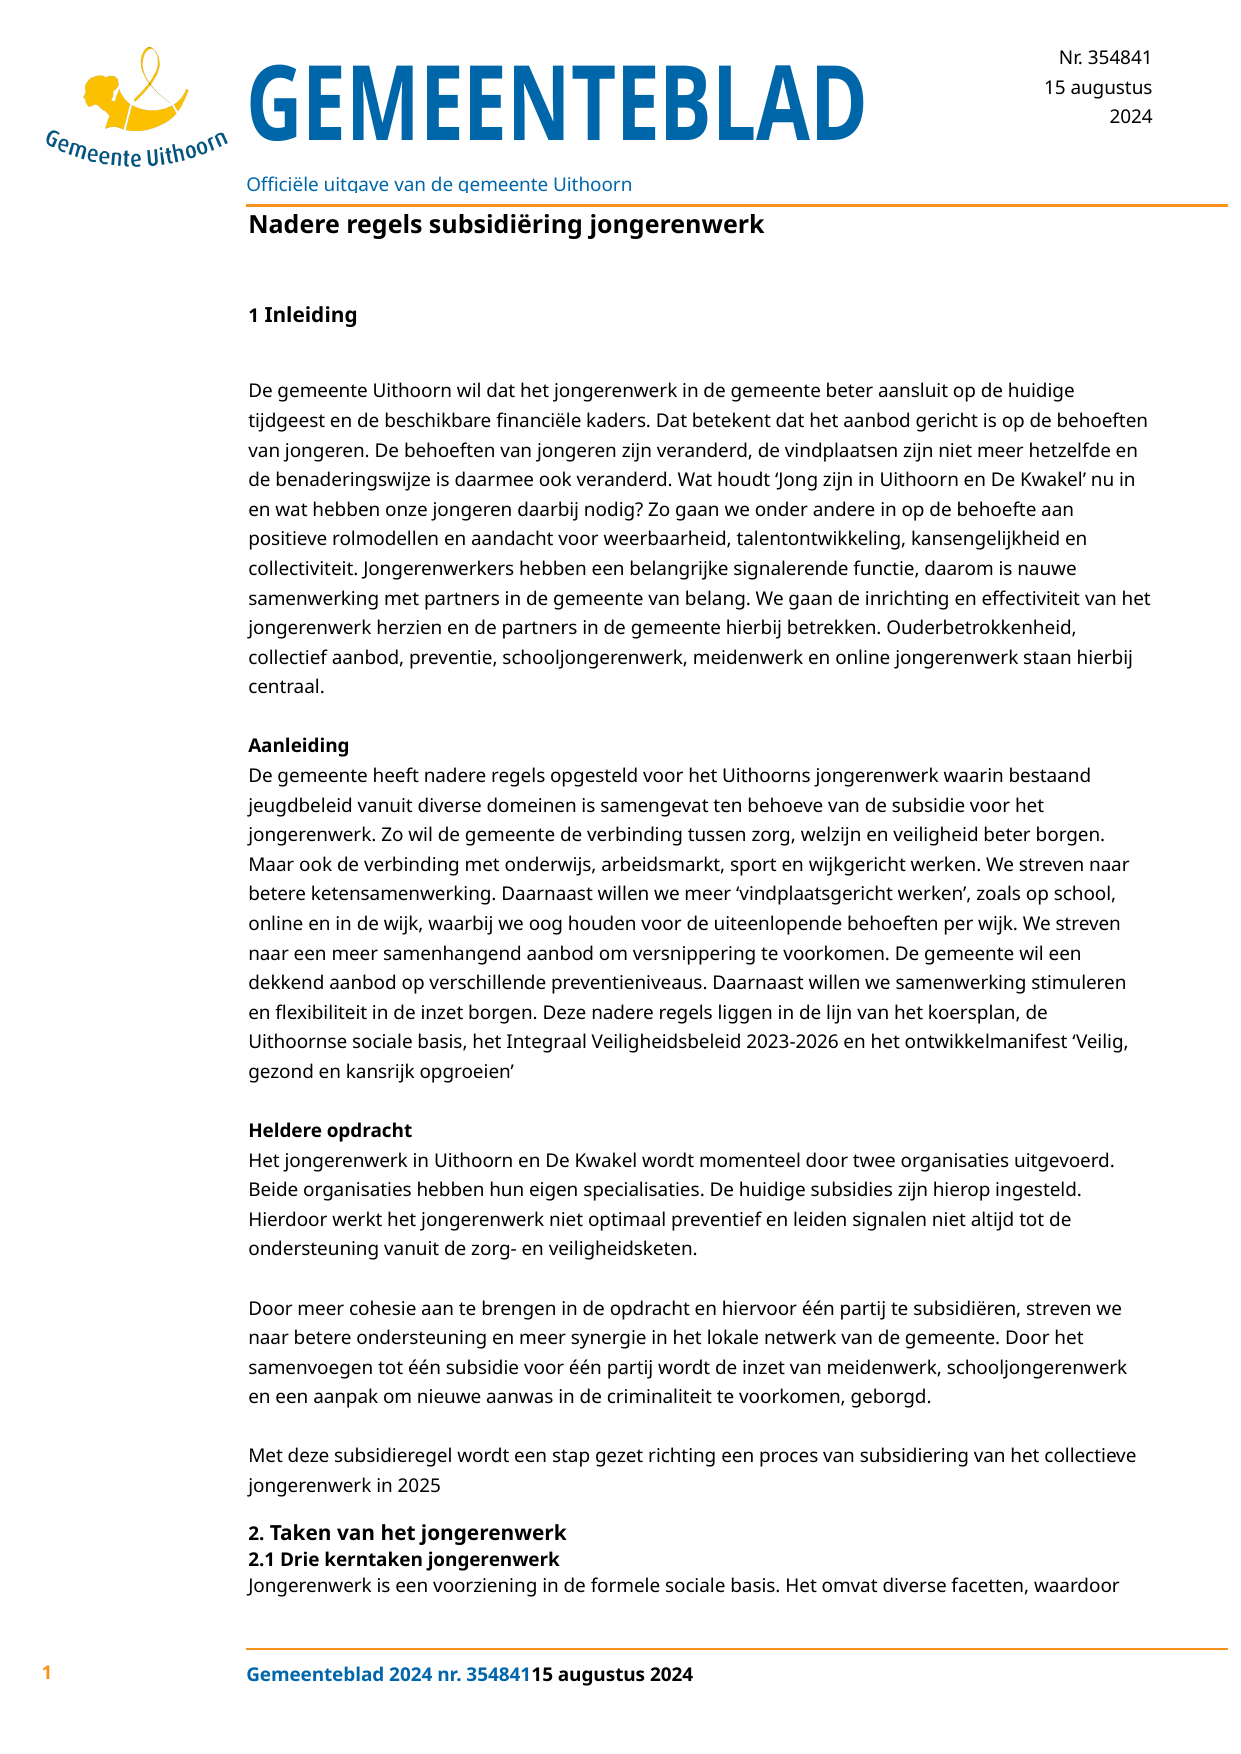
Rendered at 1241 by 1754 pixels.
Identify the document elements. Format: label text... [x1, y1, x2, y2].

text Heldere opdracht [248, 1117, 1152, 1143]
text Met deze subsidieregel wordt een stap gezet richting een proces van subsidiering van het collectieve jongerenwerk in 2025 [248, 1443, 1152, 1498]
picture [41, 47, 231, 172]
text Door meer cohesie aan te brengen in de opdracht en hiervoor één partij te subsidiëren, streven we naar betere ondersteuning en meer synergie in het lokale netwerk van de gemeente. Door het samenvoegen tot één subsidie voor één partij wordt de inzet van meidenwerk, schooljongerenwerk en een aanpak om nieuwe aanwas in de criminaliteit te voorkomen, geborgd. [248, 1295, 1152, 1409]
text 2. Taken van het jongerenwerk [248, 1518, 1152, 1546]
text 1 Inleiding [248, 300, 1152, 328]
text 2.1 Drie kerntaken jongerenwerk [248, 1546, 1152, 1572]
text Aanleiding [248, 733, 1152, 758]
text De gemeente Uithoorn wil dat het jongerenwerk in de gemeente beter aansluit op de huidige tijdgeest en de beschikbare financiële kaders. Dat betekent dat het aanbod gericht is op de behoeften van jongeren. De behoeften van jongeren zijn veranderd, de vindplaatsen zijn niet meer hetzelfde en de benaderingswijze is daarmee ook veranderd. Wat houdt ‘Jong zijn in Uithoorn en De Kwakel’ nu in en wat hebben onze jongeren daarbij nodig? Zo gaan we onder andere in op de behoefte aan positieve rolmodellen en aandacht voor weerbaarheid, talentontwikkeling, kansengelijkheid en collectiviteit. Jongerenwerkers hebben een belangrijke signalerende functie, daarom is nauwe samenwerking met partners in de gemeente van belang. We gaan de inrichting en effectiviteit van het jongerenwerk herzien en de partners in de gemeente hierbij betrekken. Ouderbetrokkenheid, collectief aanbod, preventie, schooljongerenwerk, meidenwerk en online jongerenwerk staan hierbij centraal. [248, 378, 1152, 699]
text Het jongerenwerk in Uithoorn en De Kwakel wordt momenteel door twee organisaties uitgevoerd. Beide organisaties hebben hun eigen specialisaties. De huidige subsidies zijn hierop ingesteld. Hierdoor werkt het jongerenwerk niet optimaal preventief en leiden signalen niet altijd tot de ondersteuning vanuit de zorg- en veiligheidsketen. [248, 1147, 1152, 1261]
text Jongerenwerk is een voorziening in de formele sociale basis. Het omvat diverse facetten, waardoor [248, 1572, 1152, 1598]
text De gemeente heeft nadere regels opgesteld voor het Uithoorns jongerenwerk waarin bestaand jeugdbeleid vanuit diverse domeinen is samengevat ten behoeve van de subsidie voor het jongerenwerk. Zo wil de gemeente de verbinding tussen zorg, welzijn en veiligheid beter borgen. Maar ook de verbinding met onderwijs, arbeidsmarkt, sport en wijkgericht werken. We streven naar betere ketensamenwerking. Daarnaast willen we meer ‘vindplaatsgericht werken’, zoals op school, online en in de wijk, waarbij we oog houden voor de uiteenlopende behoeften per wijk. We streven naar een meer samenhangend aanbod om versnippering te voorkomen. De gemeente wil een dekkend aanbod op verschillende preventieniveaus. Daarnaast willen we samenwerking stimuleren en flexibiliteit in de inzet borgen. Deze nadere regels liggen in de lijn van het koersplan, de Uithoornse sociale basis, het Integraal Veiligheidsbeleid 2023-2026 en het ontwikkelmanifest ‘Veilig, gezond en kansrijk opgroeien’ [248, 762, 1152, 1084]
text Nadere regels subsidiëring jongerenwerk [248, 207, 1152, 241]
